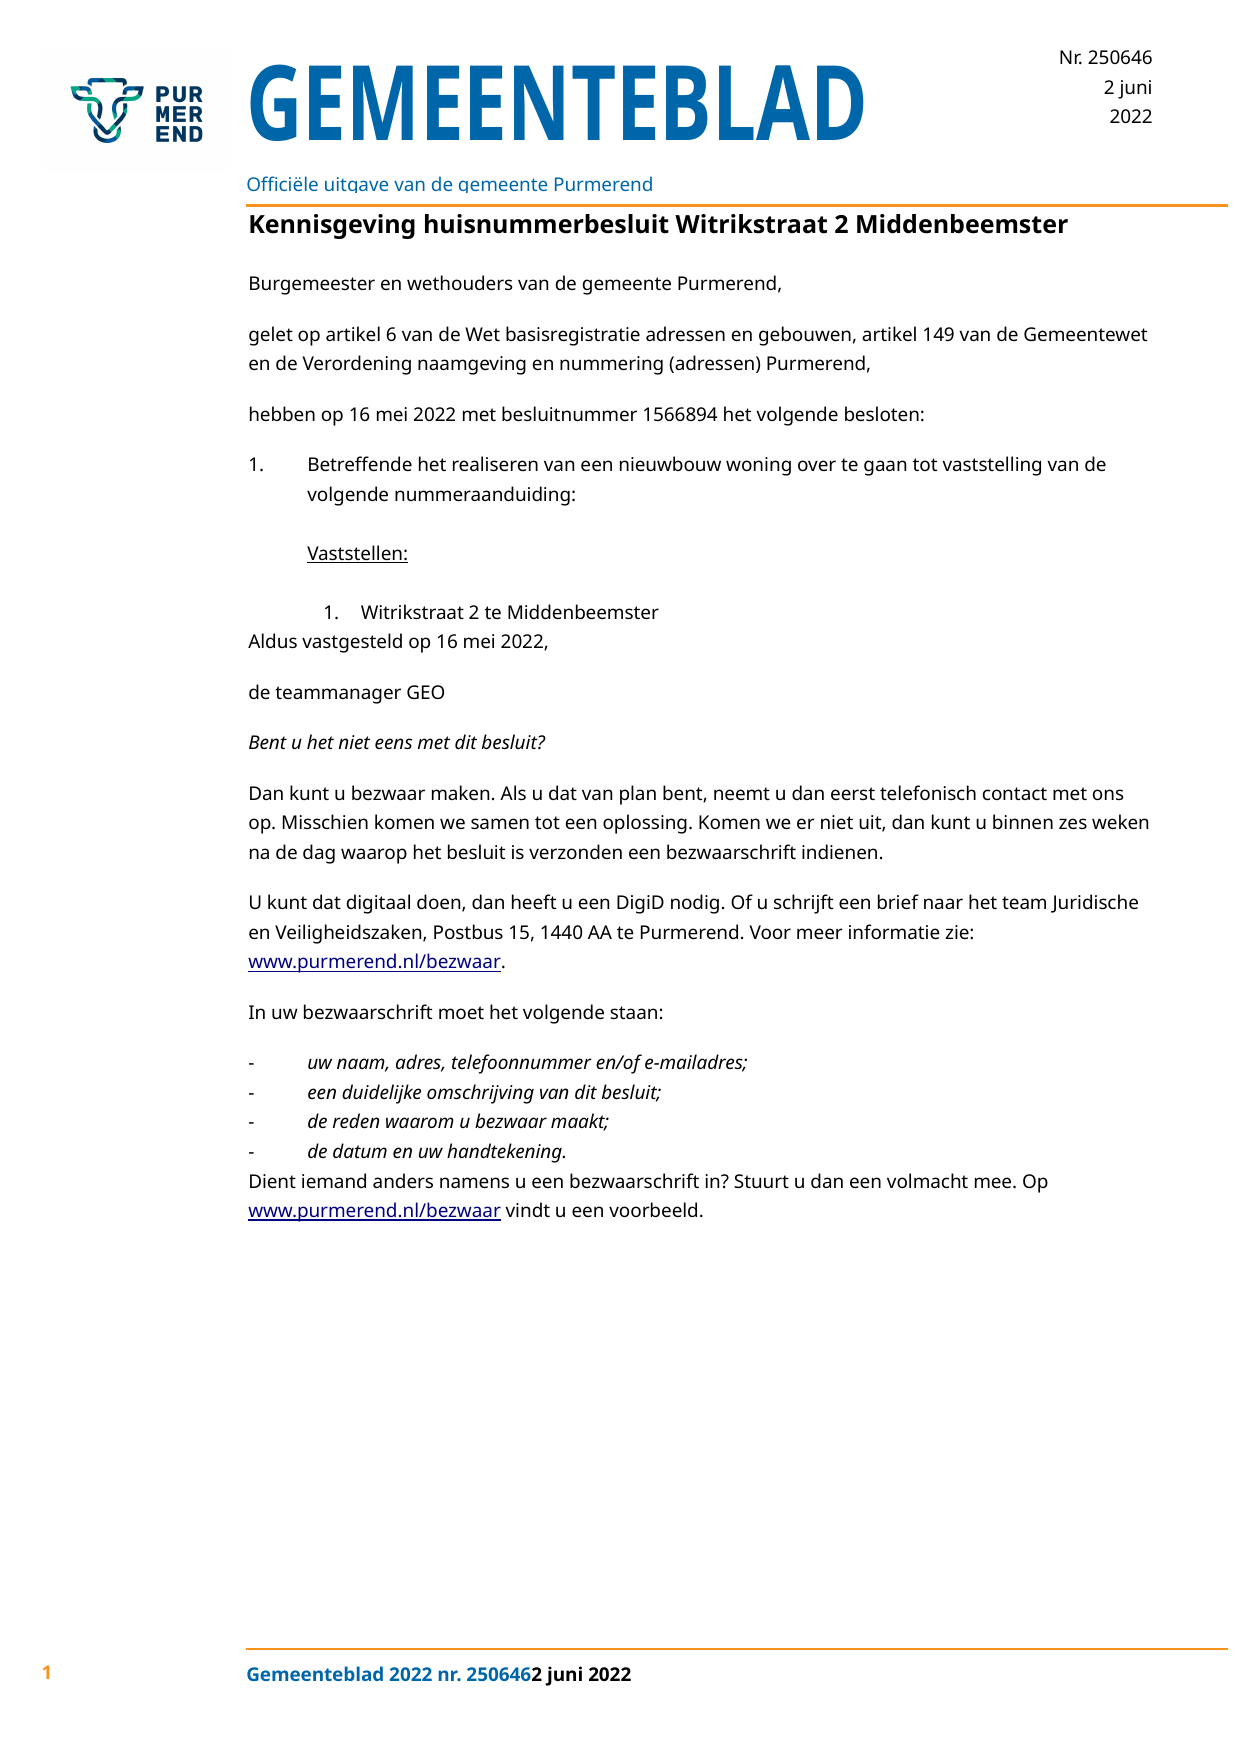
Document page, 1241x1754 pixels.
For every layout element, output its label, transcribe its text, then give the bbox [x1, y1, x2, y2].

text de teammanager GEO [248, 679, 1152, 705]
list uw naam, adres, telefoonnummer en/of e-mailadres; [248, 1049, 1152, 1075]
text In uw bezwaarschrift moet het volgende staan: [248, 999, 1152, 1025]
list Vaststellen: [248, 540, 1152, 566]
list een duidelijke omschrijving van dit besluit; [248, 1079, 1152, 1105]
text Kennisgeving huisnummerbesluit Witrikstraat 2 Middenbeemster [248, 207, 1152, 241]
text Bent u het niet eens met dit besluit? [248, 729, 1152, 755]
text U kunt dat digitaal doen, dan heeft u een DigiD nodig. Of u schrijft een brief naar het team Juridische en Veiligheidszaken, Postbus 15, 1440 AA te Purmerend. Voor meer informatie zie: www.purmerend.nl/bezwaar. [248, 889, 1152, 974]
text Dient iemand anders namens u een bezwaarschrift in? Stuurt u dan een volmacht mee. Op www.purmerend.nl/bezwaar vindt u een voorbeeld. [248, 1168, 1152, 1223]
list de reden waarom u bezwaar maakt; [248, 1109, 1152, 1134]
list de datum en uw handtekening. [248, 1138, 1152, 1164]
text Burgemeester en wethouders van de gemeente Purmerend, [248, 270, 1152, 296]
picture [41, 47, 231, 172]
list Witrikstraat 2 te Middenbeemster [323, 599, 1152, 625]
text Dan kunt u bezwaar maken. Als u dat van plan bent, neemt u dan eerst telefonisch contact met ons op. Misschien komen we samen tot een oplossing. Komen we er niet uit, dan kunt u binnen zes weken na de dag waarop het besluit is verzonden een bezwaarschrift indienen. [248, 780, 1152, 865]
list Betreffende het realiseren van een nieuwbouw woning over te gaan tot vaststelling van de volgende nummeraanduiding: [248, 451, 1152, 506]
text hebben op 16 mei 2022 met besluitnummer 1566894 het volgende besloten: [248, 401, 1152, 426]
text gelet op artikel 6 van de Wet basisregistratie adressen en gebouwen, artikel 149 van de Gemeentewet en de Verordening naamgeving en nummering (adressen) Purmerend, [248, 321, 1152, 376]
text Aldus vastgesteld op 16 mei 2022, [248, 629, 1152, 654]
